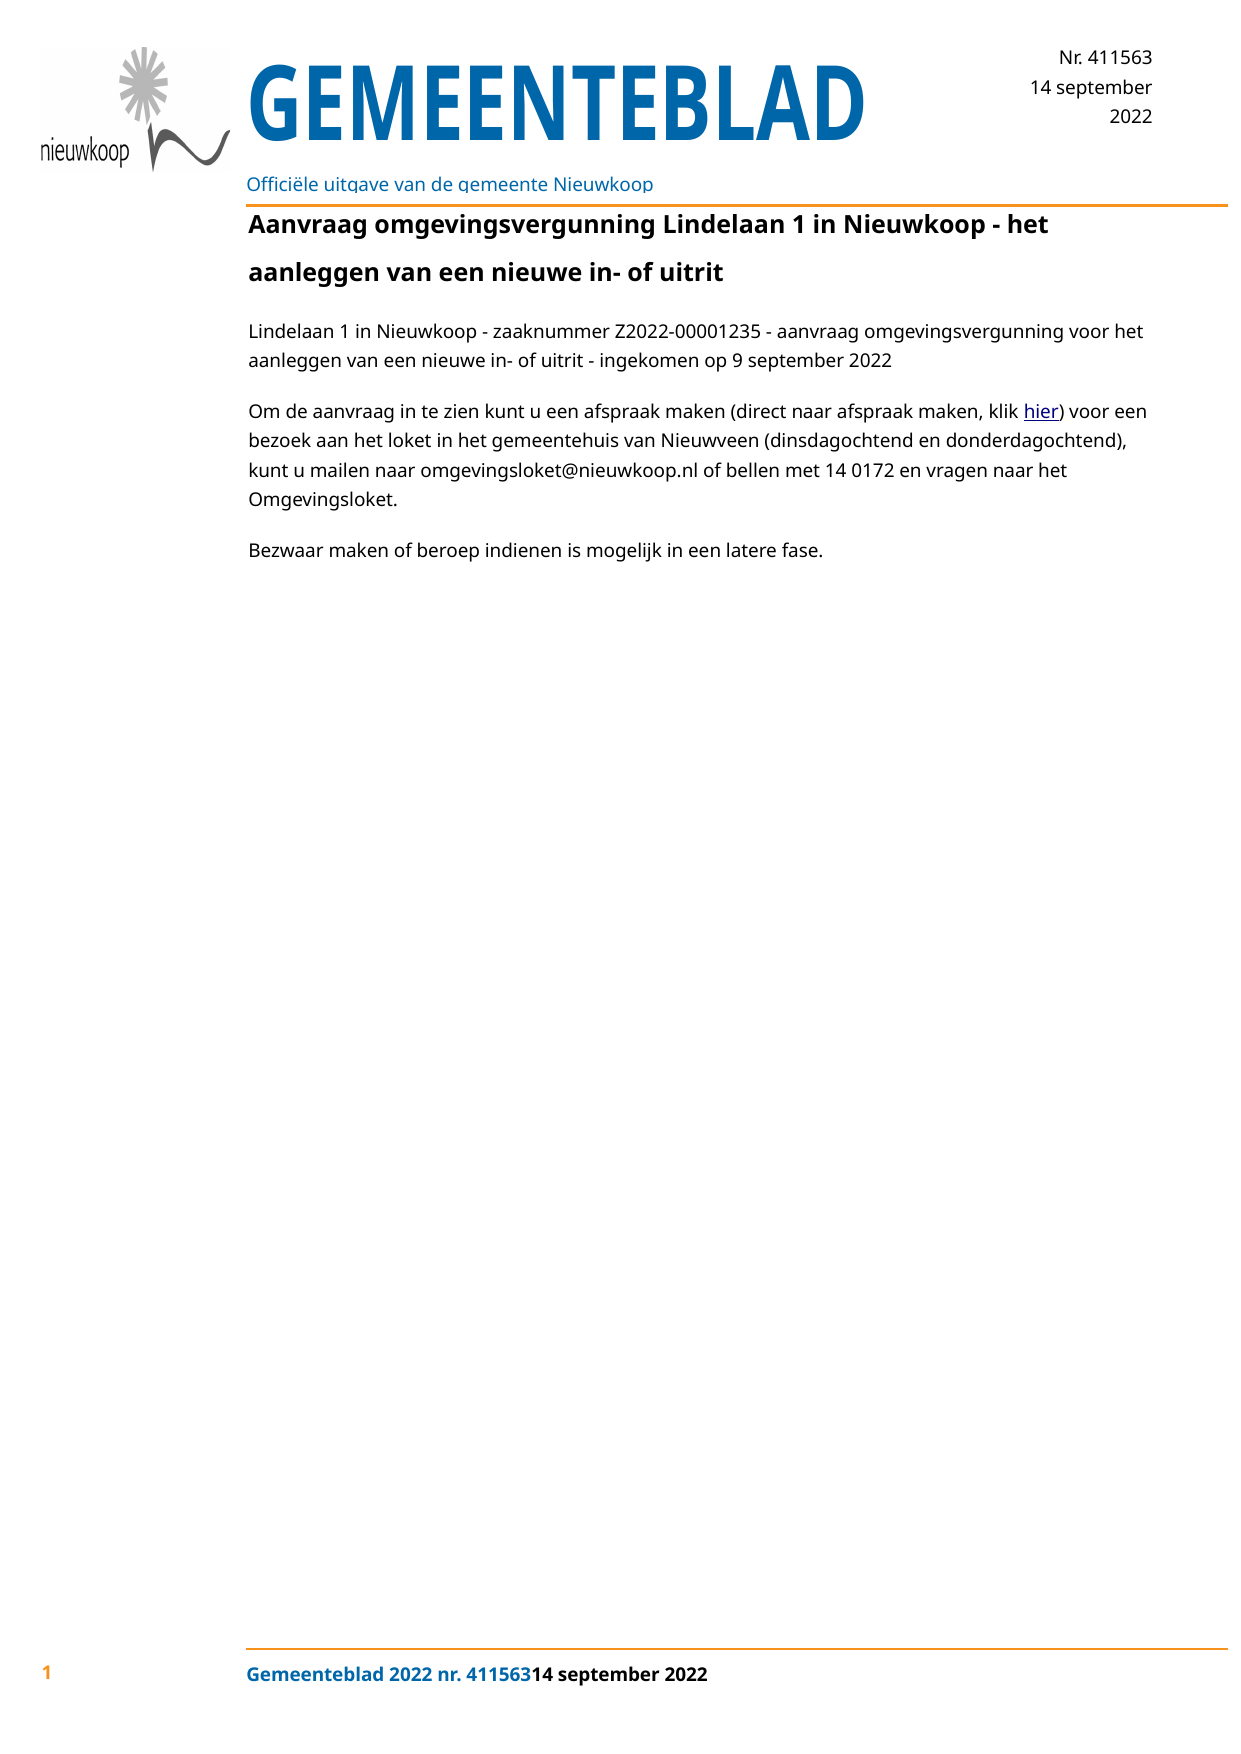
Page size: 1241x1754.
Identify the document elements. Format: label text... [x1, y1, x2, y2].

text Lindelaan 1 in Nieuwkoop - zaaknummer Z2022-00001235 - aanvraag omgevingsvergunning voor het aanleggen van een nieuwe in- of uitrit - ingekomen op 9 september 2022 [248, 318, 1152, 373]
text Om de aanvraag in te zien kunt u een afspraak maken (direct naar afspraak maken, klik hier) voor een bezoek aan het loket in het gemeentehuis van Nieuwveen (dinsdagochtend en donderdagochtend), kunt u mailen naar omgevingsloket@nieuwkoop.nl of bellen met 14 0172 en vragen naar het Omgevingsloket. [248, 398, 1152, 512]
text Aanvraag omgevingsvergunning Lindelaan 1 in Nieuwkoop - het aanleggen van een nieuwe in- of uitrit [248, 207, 1152, 288]
picture [41, 47, 231, 172]
text Bezwaar maken of beroep indienen is mogelijk in een latere fase. [248, 537, 1152, 563]
